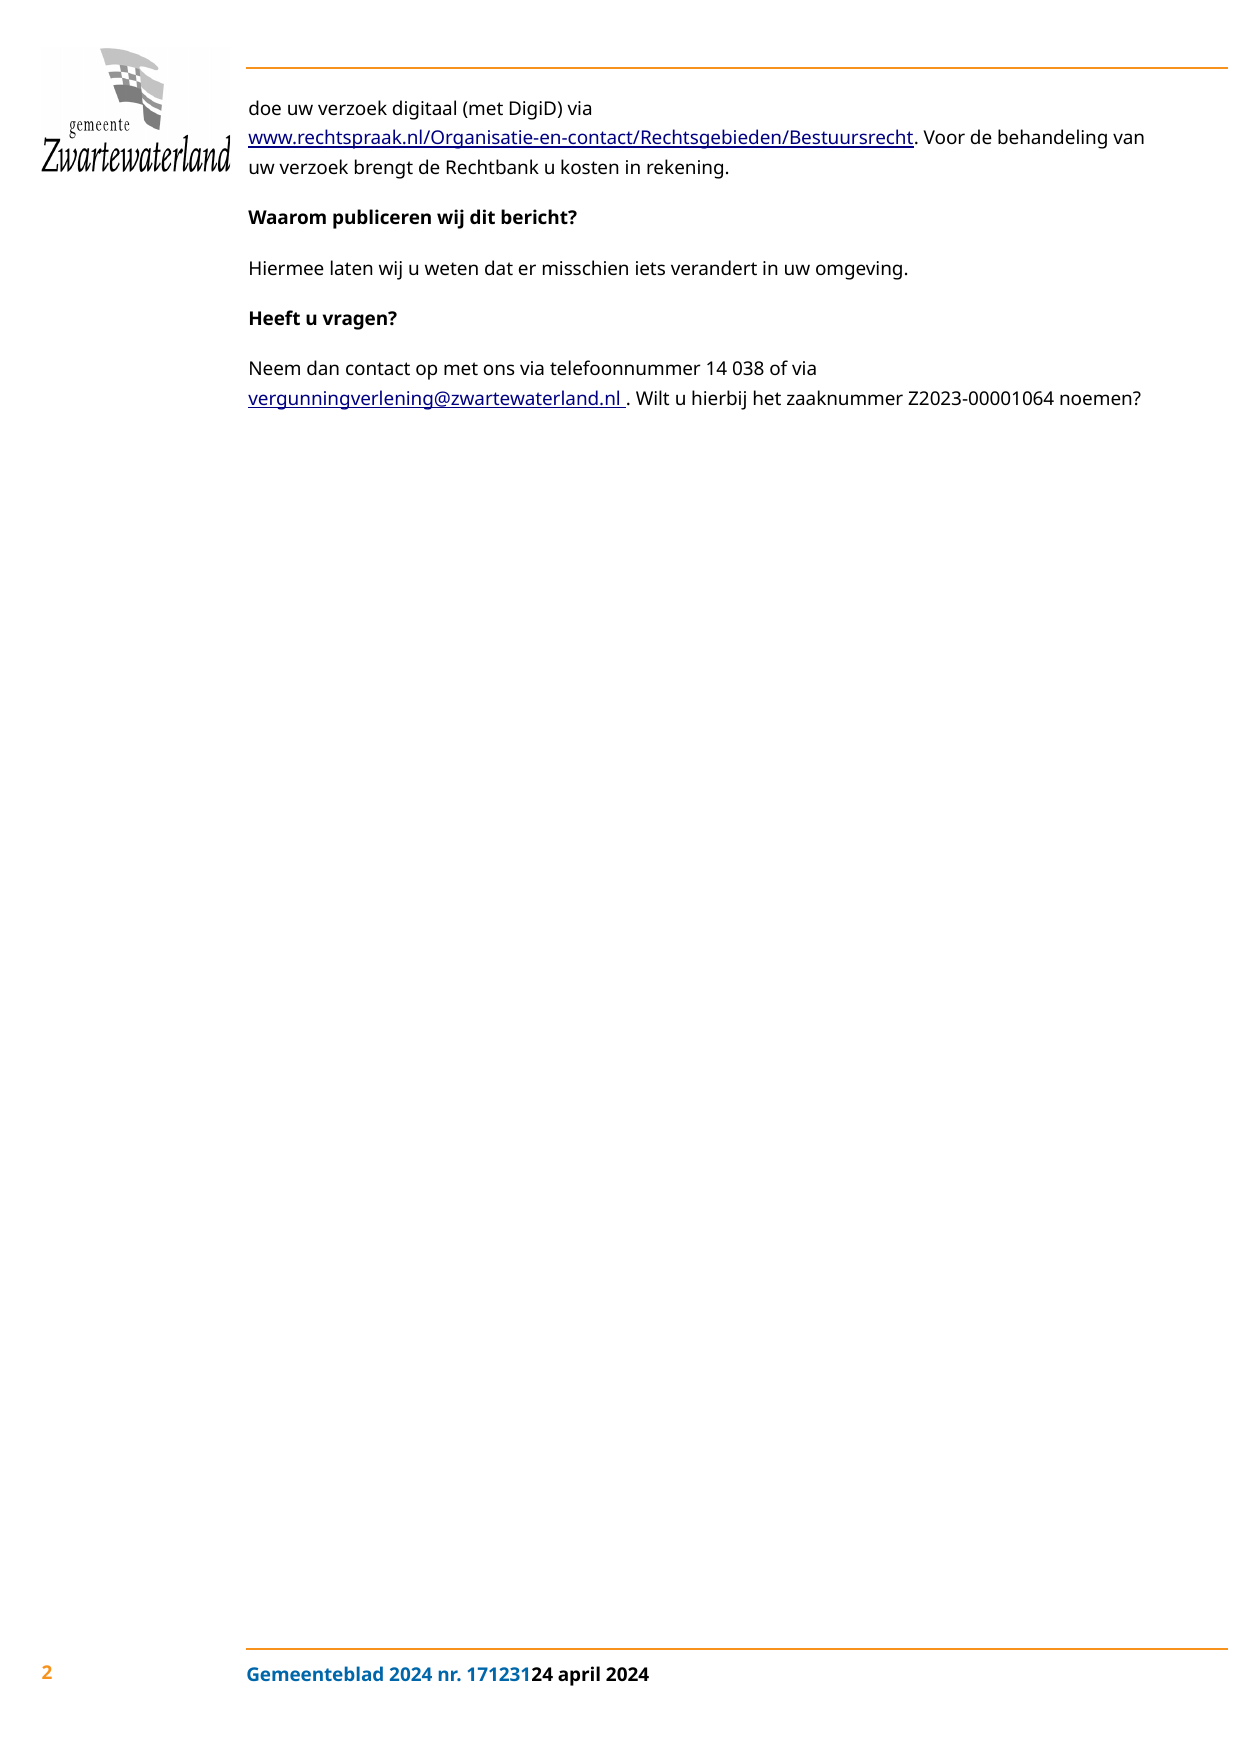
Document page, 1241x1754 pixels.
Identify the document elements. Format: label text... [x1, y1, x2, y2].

text Heeft u vragen? [248, 305, 1152, 331]
text doe uw verzoek digitaal (met DigiD) via www.rechtspraak.nl/Organisatie-en-contact/Rechtsgebieden/Bestuursrecht. Voor de behandeling van uw verzoek brengt de Rechtbank u kosten in rekening. [248, 95, 1152, 180]
text Waarom publiceren wij dit bericht? [248, 204, 1152, 230]
text Neem dan contact op met ons via telefoonnummer 14 038 of via vergunningverlening@zwartewaterland.nl . Wilt u hierbij het zaaknummer Z2023-00001064 noemen? [248, 356, 1152, 411]
text Hiermee laten wij u weten dat er misschien iets verandert in uw omgeving. [248, 255, 1152, 281]
picture [41, 47, 231, 172]
